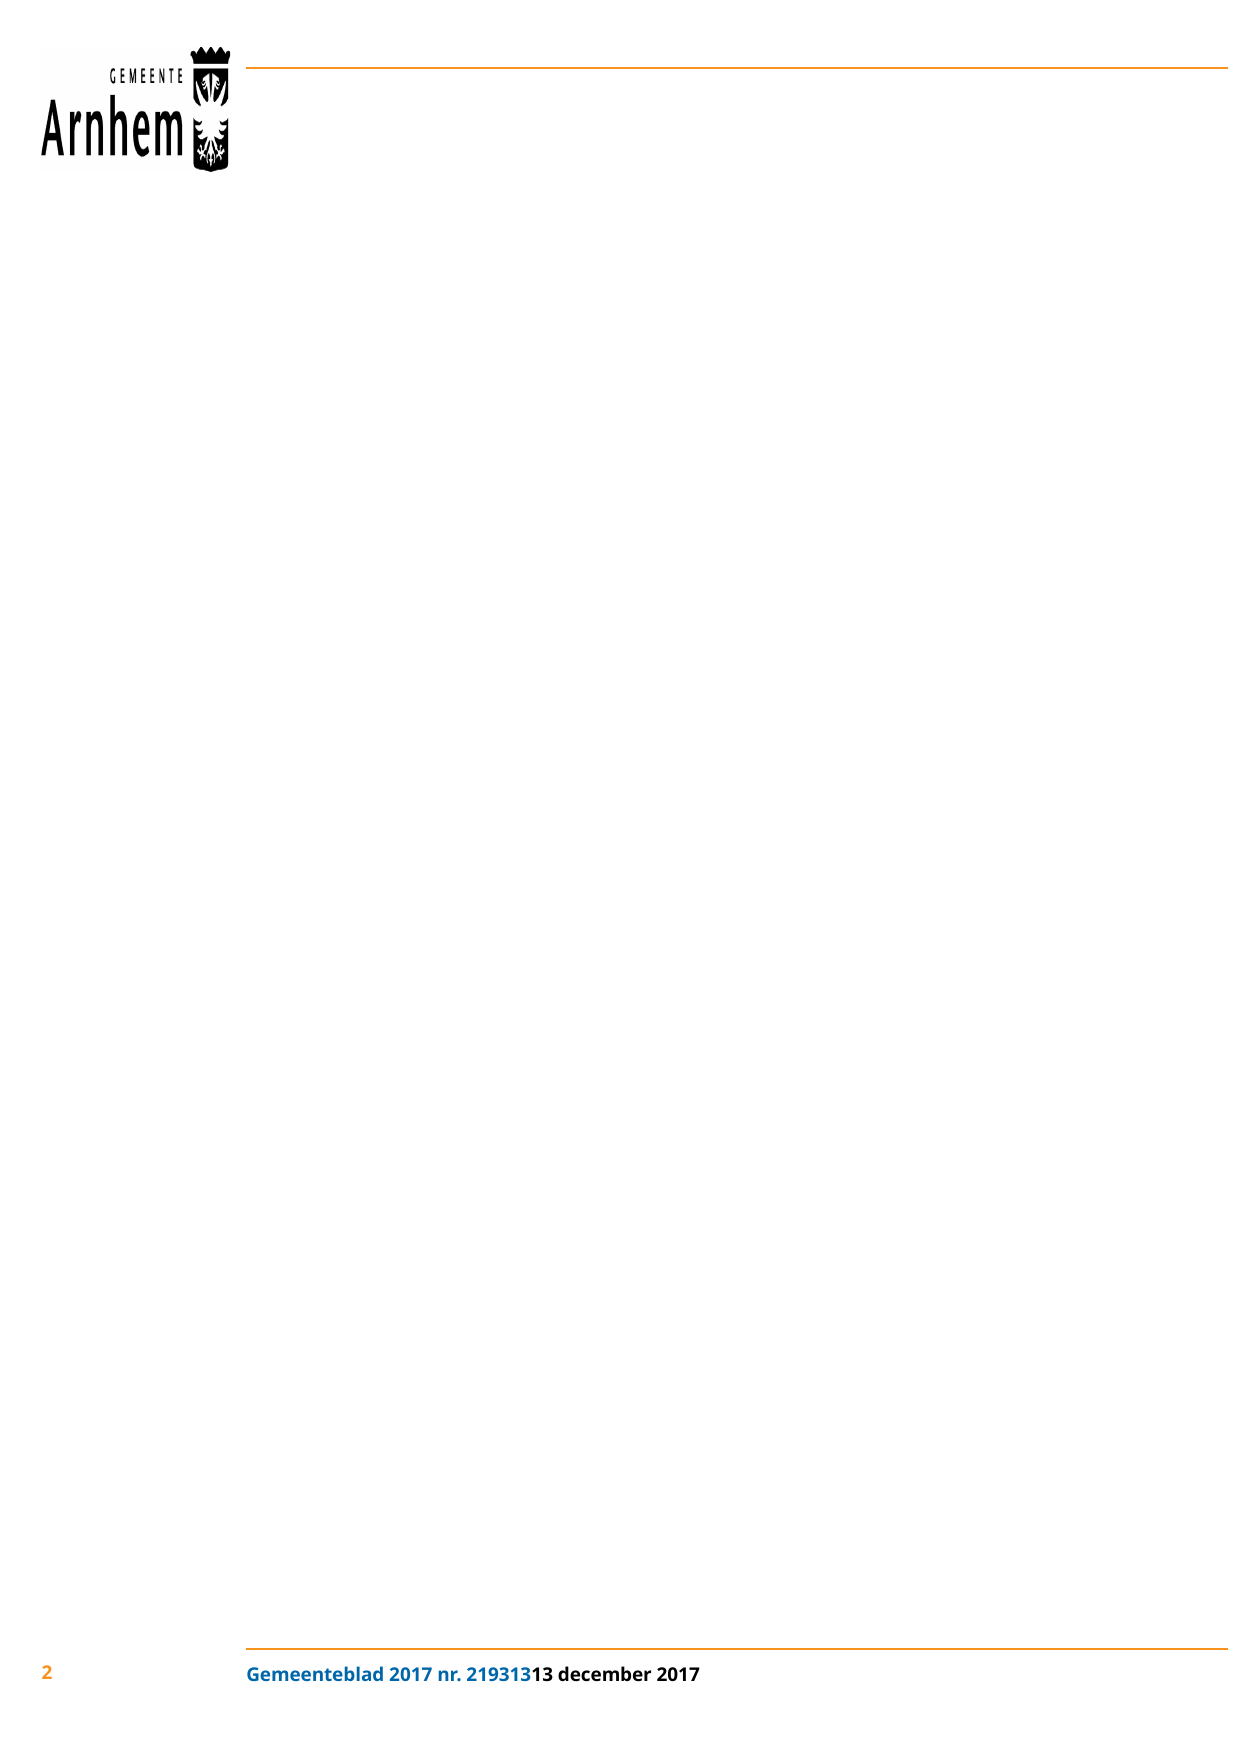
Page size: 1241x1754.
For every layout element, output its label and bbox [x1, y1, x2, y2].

picture [41, 47, 231, 172]
